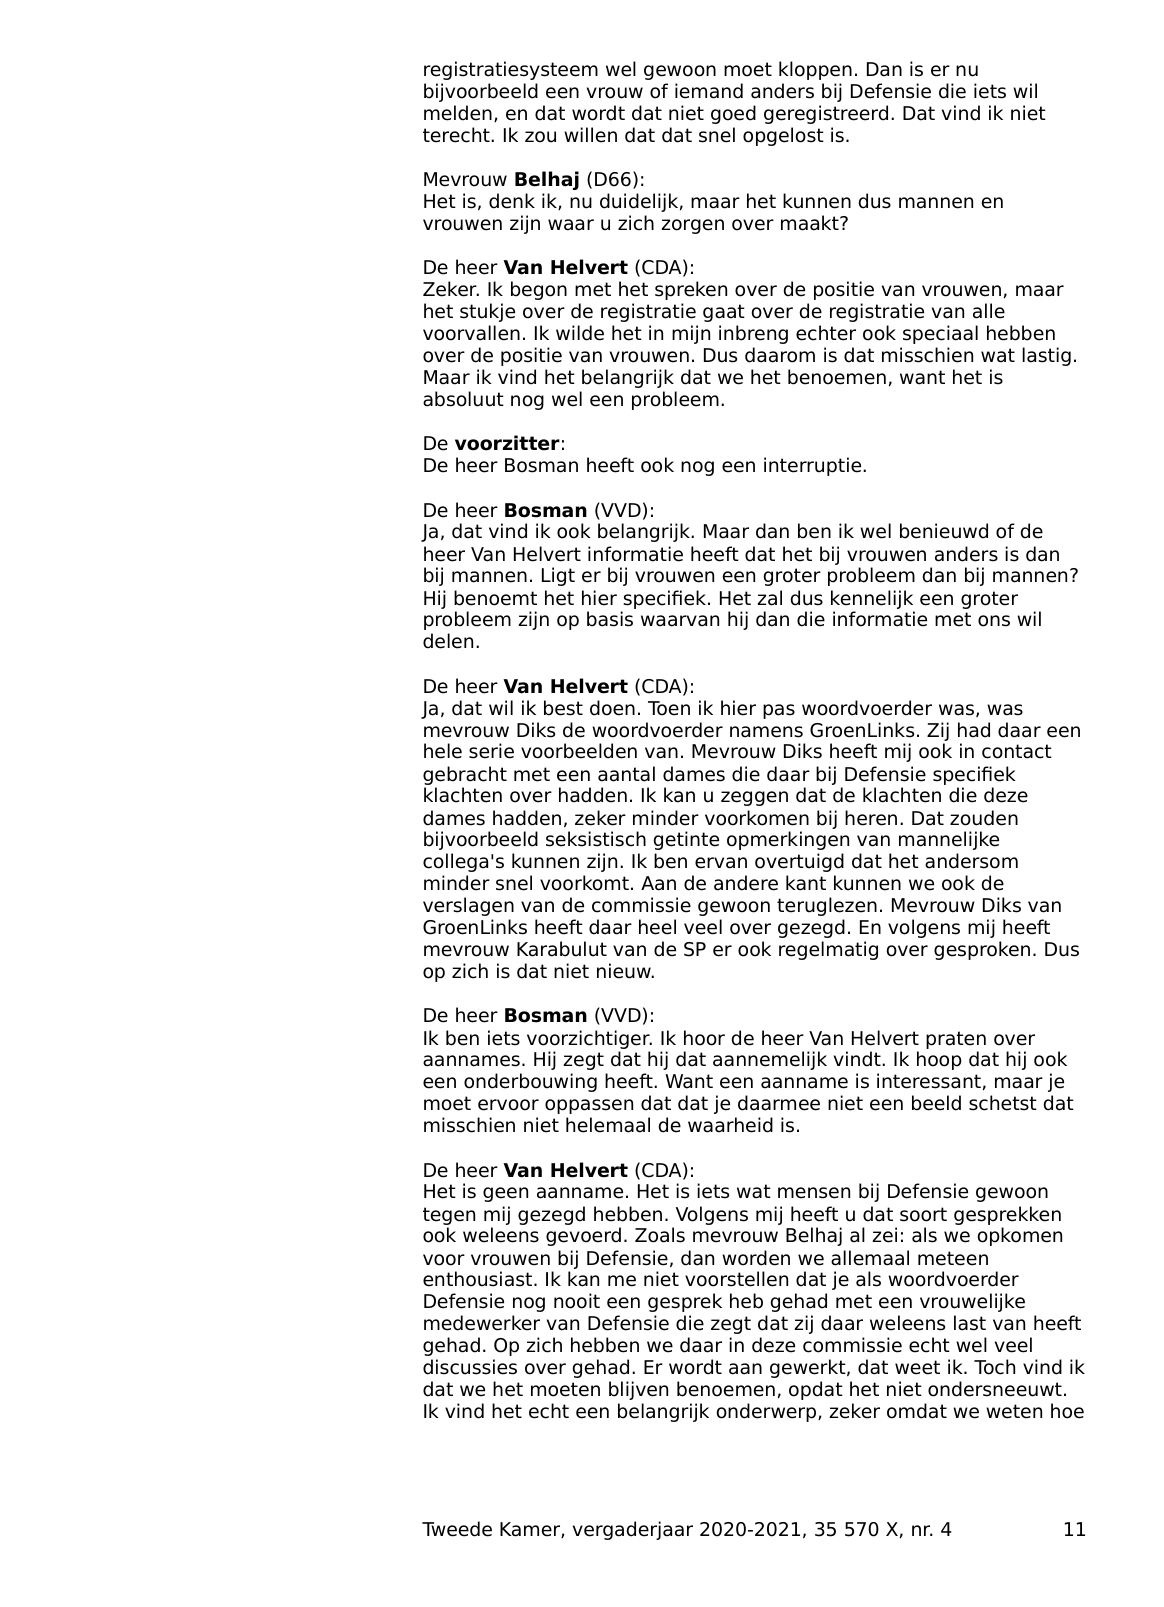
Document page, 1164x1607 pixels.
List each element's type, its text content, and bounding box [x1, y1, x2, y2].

text Het is geen aanname. Het is iets wat mensen bij Defensie gewoon tegen mij gezegd hebben. Volgens mij heeft u dat soort gesprekken ook weleens gevoerd. Zoals mevrouw Belhaj al zei: als we opkomen voor vrouwen bij Defensie, dan worden we allemaal meteen enthousiast. Ik kan me niet voorstellen dat je als woordvoerder Defensie nog nooit een gesprek heb gehad met een vrouwelijke medewerker van Defensie die zegt dat zij daar weleens last van heeft gehad. Op zich hebben we daar in deze commissie echt wel veel discussies over gehad. Er wordt aan gewerkt, dat weet ik. Toch vind ik dat we het moeten blijven benoemen, opdat het niet ondersneeuwt. Ik vind het echt een belangrijk onderwerp, zeker omdat we weten hoe [422, 1181, 1087, 1423]
text Ja, dat vind ik ook belangrijk. Maar dan ben ik wel benieuwd of de heer Van Helvert informatie heeft dat het bij vrouwen anders is dan bij mannen. Ligt er bij vrouwen een groter probleem dan bij mannen? Hij benoemt het hier specifiek. Het zal dus kennelijk een groter probleem zijn op basis waarvan hij dan die informatie met ons wil delen. [422, 521, 1087, 653]
text De heer Bosman heeft ook nog een interruptie. [422, 455, 1087, 477]
text De heer Bosman (VVD): [422, 1005, 1087, 1027]
text registratiesysteem wel gewoon moet kloppen. Dan is er nu bijvoorbeeld een vrouw of iemand anders bij Defensie die iets wil melden, en dat wordt dat niet goed geregistreerd. Dat vind ik niet terecht. Ik zou willen dat dat snel opgelost is. [422, 59, 1087, 147]
text Zeker. Ik begon met het spreken over de positie van vrouwen, maar het stukje over de registratie gaat over de registratie van alle voorvallen. Ik wilde het in mijn inbreng echter ook speciaal hebben over de positie van vrouwen. Dus daarom is dat misschien wat lastig. Maar ik vind het belangrijk dat we het benoemen, want het is absoluut nog wel een probleem. [422, 279, 1087, 411]
text Mevrouw Belhaj (D66): [422, 169, 1087, 191]
text Het is, denk ik, nu duidelijk, maar het kunnen dus mannen en vrouwen zijn waar u zich zorgen over maakt? [422, 191, 1087, 235]
text De heer Van Helvert (CDA): [422, 257, 1087, 279]
text Ik ben iets voorzichtiger. Ik hoor de heer Van Helvert praten over aannames. Hij zegt dat hij dat aannemelijk vindt. Ik hoop dat hij ook een onderbouwing heeft. Want een aanname is interessant, maar je moet ervoor oppassen dat dat je daarmee niet een beeld schetst dat misschien niet helemaal de waarheid is. [422, 1027, 1087, 1137]
text De heer Van Helvert (CDA): [422, 676, 1087, 697]
text De heer Bosman (VVD): [422, 499, 1087, 521]
text De voorzitter: [422, 433, 1087, 455]
text De heer Van Helvert (CDA): [422, 1159, 1087, 1181]
text Ja, dat wil ik best doen. Toen ik hier pas woordvoerder was, was mevrouw Diks de woordvoerder namens GroenLinks. Zij had daar een hele serie voorbeelden van. Mevrouw Diks heeft mij ook in contact gebracht met een aantal dames die daar bij Defensie specifiek klachten over hadden. Ik kan u zeggen dat de klachten die deze dames hadden, zeker minder voorkomen bij heren. Dat zouden bijvoorbeeld seksistisch getinte opmerkingen van mannelijke collega's kunnen zijn. Ik ben ervan overtuigd dat het andersom minder snel voorkomt. Aan de andere kant kunnen we ook de verslagen van de commissie gewoon teruglezen. Mevrouw Diks van GroenLinks heeft daar heel veel over gezegd. En volgens mij heeft mevrouw Karabulut van de SP er ook regelmatig over gesproken. Dus op zich is dat niet nieuw. [422, 697, 1087, 983]
